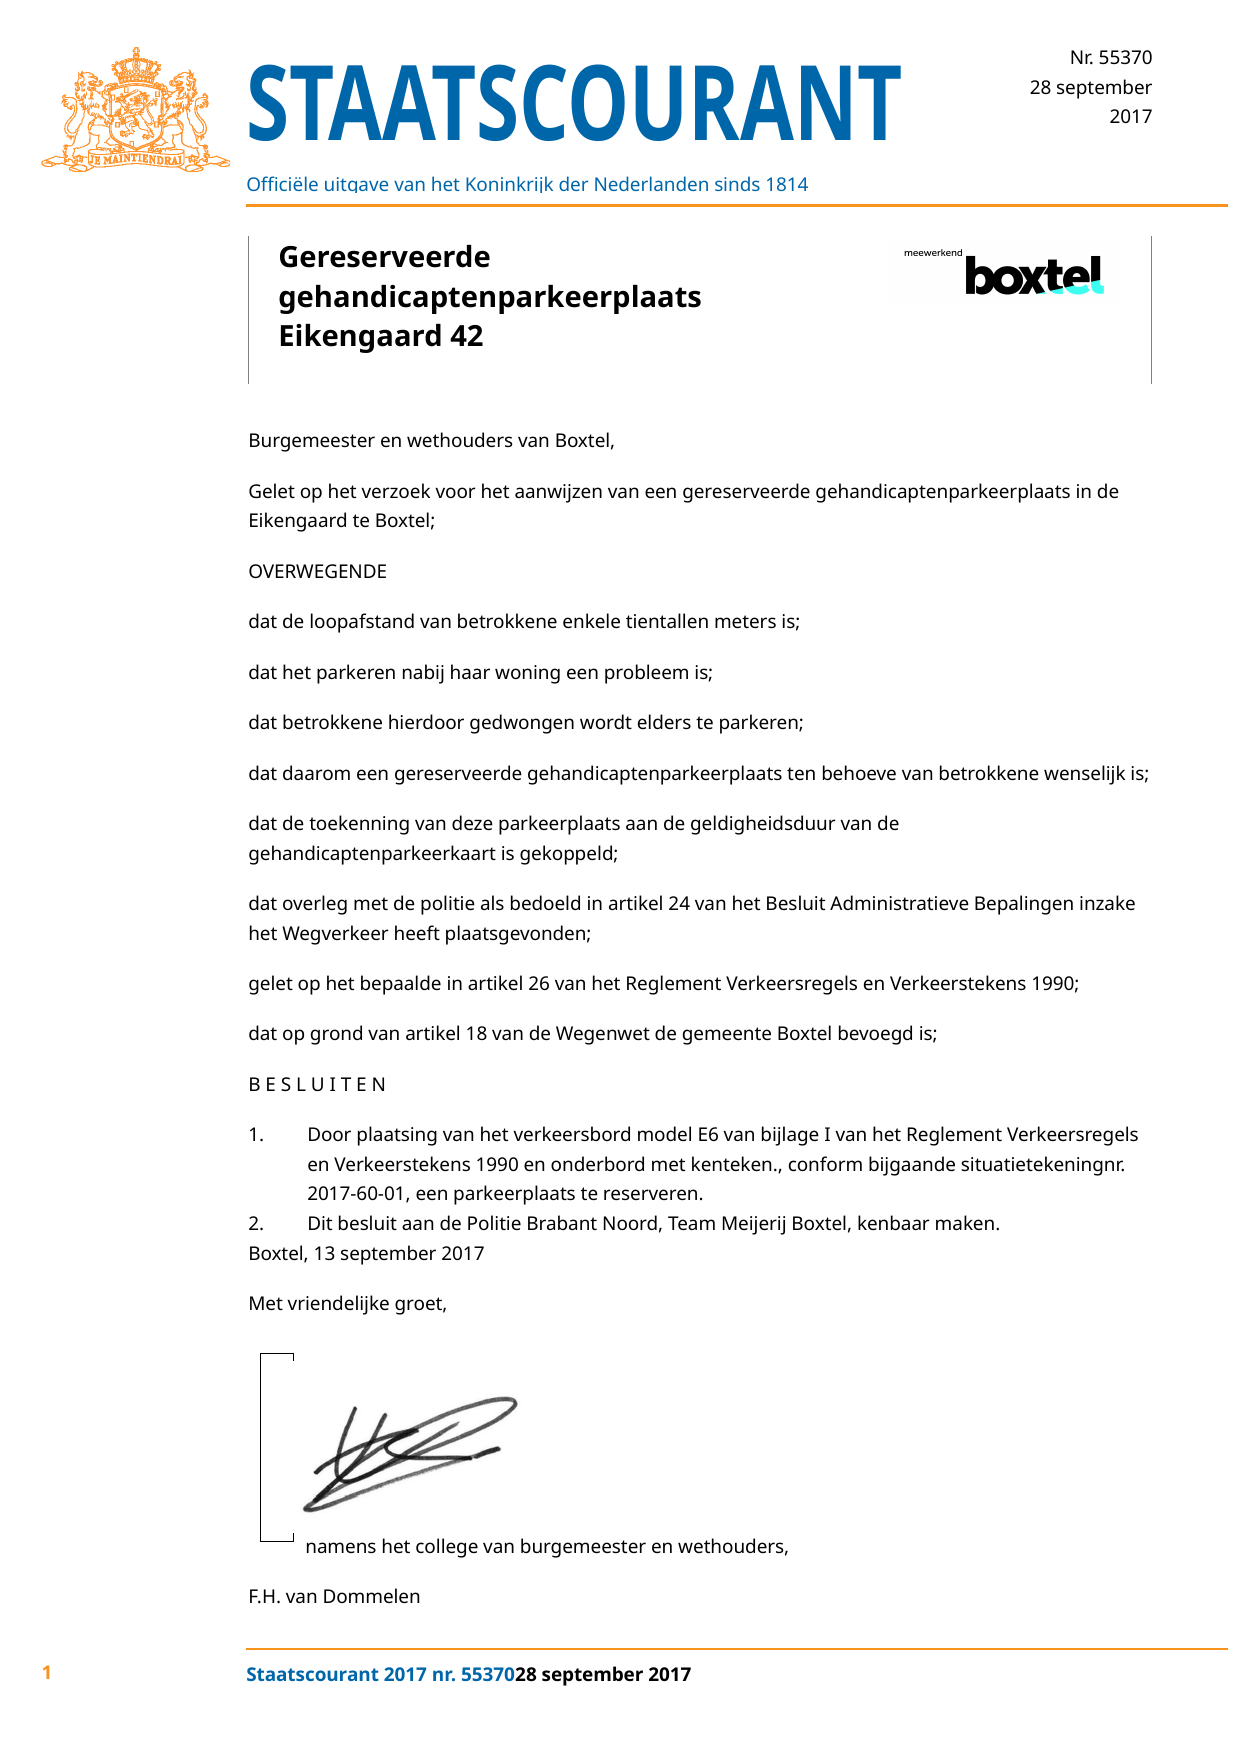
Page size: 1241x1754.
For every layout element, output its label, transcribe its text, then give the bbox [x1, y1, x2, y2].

text dat daarom een gereserveerde gehandicaptenparkeerplaats ten behoeve van betrokkene wenselijk is; [248, 760, 1152, 785]
list Dit besluit aan de Politie Brabant Noord, Team Meijerij Boxtel, kenbaar maken. [248, 1210, 1152, 1236]
text Met vriendelijke groet, [248, 1290, 1152, 1316]
picture [882, 236, 1119, 309]
text gelet op het bepaalde in artikel 26 van het Reglement Verkeersregels en Verkeerstekens 1990; [248, 970, 1152, 996]
text dat de loopafstand van betrokkene enkele tientallen meters is; [248, 608, 1152, 634]
table_header Gereserveerde gehandicaptenparkeerplaats Eikengaard 42 [249, 236, 850, 384]
text dat het parkeren nabij haar woning een probleem is; [248, 659, 1152, 684]
list Door plaatsing van het verkeersbord model E6 van bijlage I van het Reglement Verkeersregels en Verkeerstekens 1990 en onderbord met kenteken., conform bijgaande situatietekeningnr. 2017-60-01, een parkeerplaats te reserveren. [248, 1121, 1152, 1206]
text dat de toekenning van deze parkeerplaats aan de geldigheidsduur van de gehandicaptenparkeerkaart is gekoppeld; [248, 810, 1152, 865]
table_header [850, 236, 1151, 384]
text dat betrokkene hierdoor gedwongen wordt elders te parkeren; [248, 709, 1152, 735]
text Boxtel, 13 september 2017 [248, 1240, 1152, 1265]
picture [268, 1361, 565, 1533]
text Burgemeester en wethouders van Boxtel, [248, 428, 1152, 453]
text F.H. van Dommelen [248, 1584, 1152, 1609]
text dat op grond van artikel 18 van de Wegenwet de gemeente Boxtel bevoegd is; [248, 1021, 1152, 1046]
text Gelet op het verzoek voor het aanwijzen van een gereserveerde gehandicaptenparkeerplaats in de Eikengaard te Boxtel; [248, 478, 1152, 533]
text namens het college van burgemeester en wethouders, [248, 1341, 1152, 1559]
picture [41, 47, 231, 172]
text B E S L U I T E N [248, 1071, 1152, 1097]
text OVERWEGENDE [248, 558, 1152, 584]
text dat overleg met de politie als bedoeld in artikel 24 van het Besluit Administratieve Bepalingen inzake het Wegverkeer heeft plaatsgevonden; [248, 890, 1152, 945]
